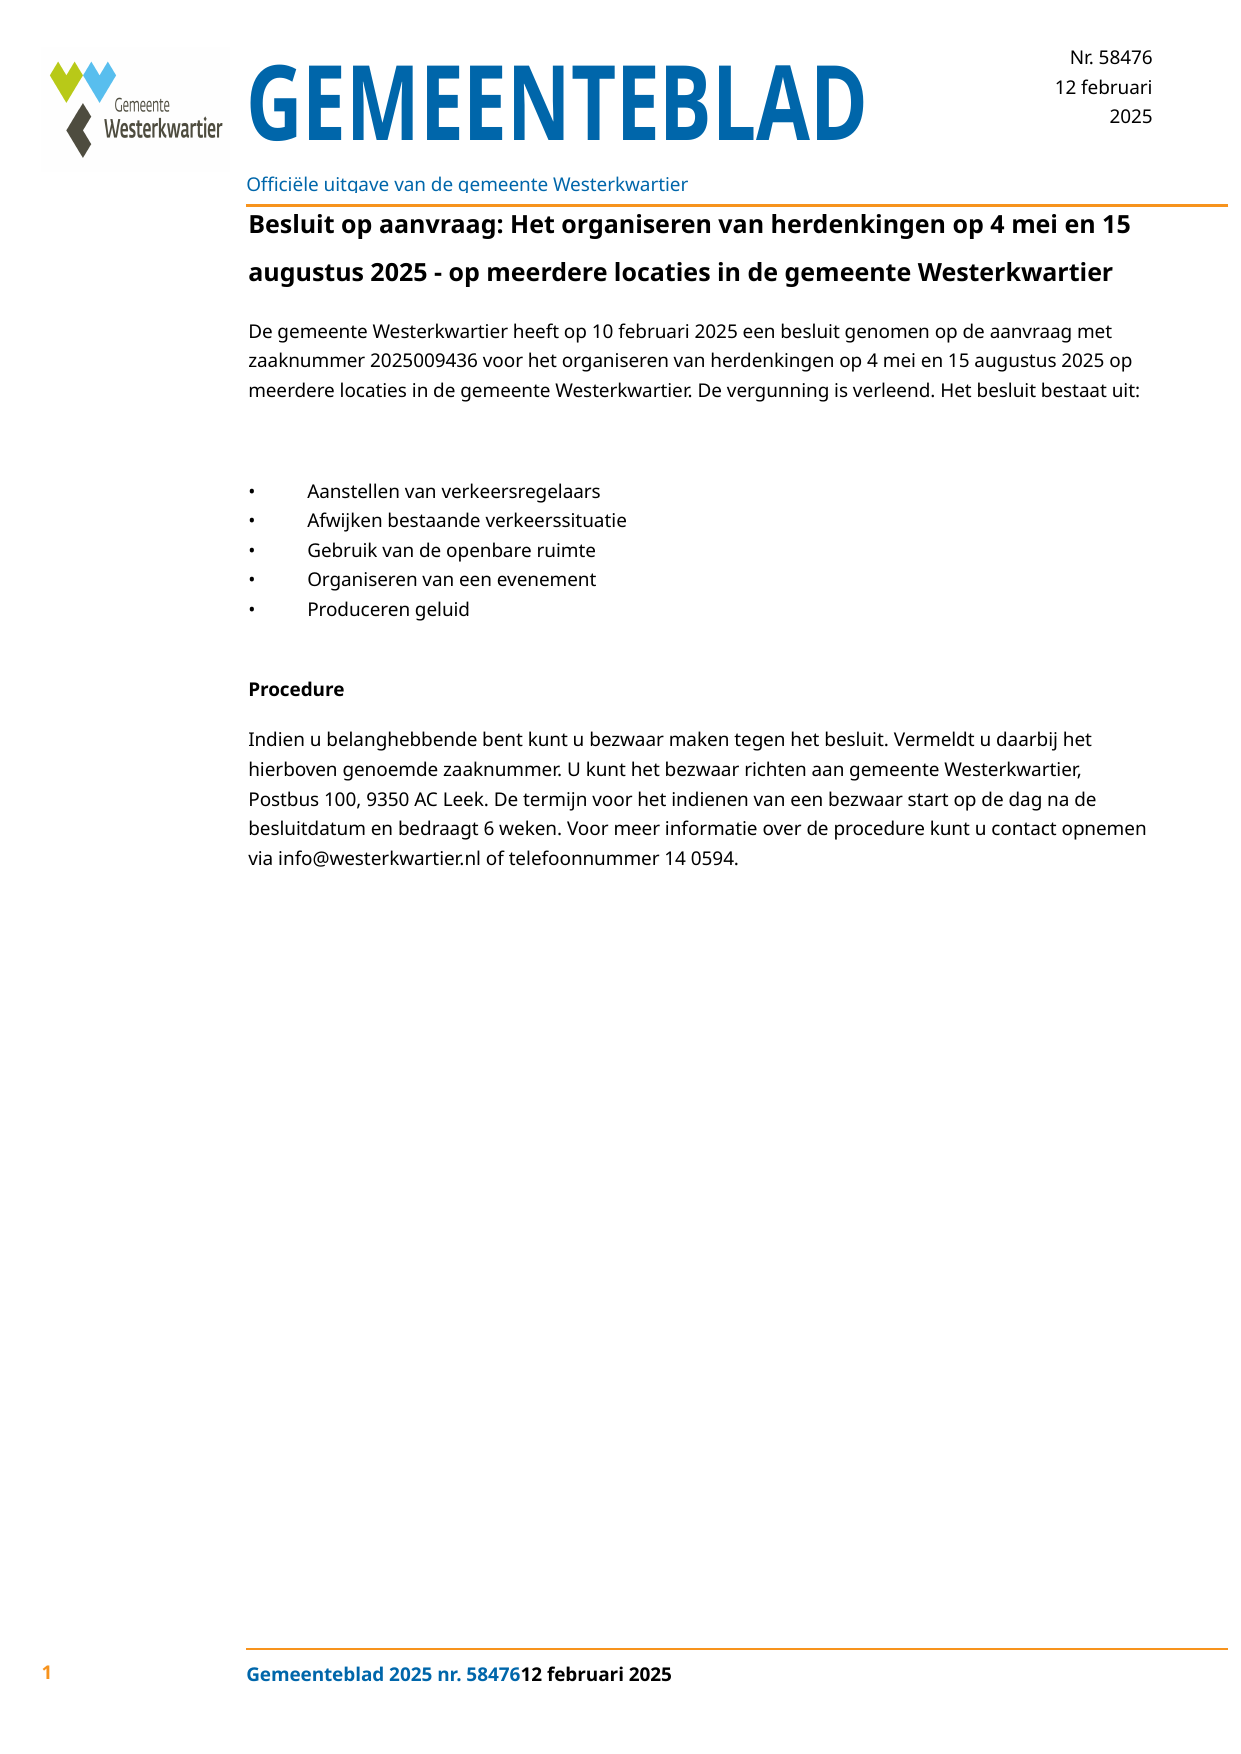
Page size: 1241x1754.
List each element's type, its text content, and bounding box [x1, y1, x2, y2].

text De gemeente Westerkwartier heeft op 10 februari 2025 een besluit genomen op de aanvraag met zaaknummer 2025009436 voor het organiseren van herdenkingen op 4 mei en 15 augustus 2025 op meerdere locaties in de gemeente Westerkwartier. De vergunning is verleend. Het besluit bestaat uit: [248, 318, 1152, 403]
text Procedure [248, 676, 1152, 702]
list Organiseren van een evenement [248, 567, 1152, 592]
list Aanstellen van verkeersregelaars [248, 478, 1152, 504]
list Afwijken bestaande verkeerssituatie [248, 507, 1152, 533]
text Indien u belanghebbende bent kunt u bezwaar maken tegen het besluit. Vermeldt u daarbij het hierboven genoemde zaaknummer. U kunt het bezwaar richten aan gemeente Westerkwartier, Postbus 100, 9350 AC Leek. De termijn voor het indienen van een bezwaar start op de dag na de besluitdatum en bedraagt 6 weken. Voor meer informatie over de procedure kunt u contact opnemen via info@westerkwartier.nl of telefoonnummer 14 0594. [248, 727, 1152, 871]
list Gebruik van de openbare ruimte [248, 537, 1152, 563]
list Produceren geluid [248, 596, 1152, 622]
text Besluit op aanvraag: Het organiseren van herdenkingen op 4 mei en 15 augustus 2025 - op meerdere locaties in de gemeente Westerkwartier [248, 207, 1152, 288]
picture [41, 47, 231, 172]
